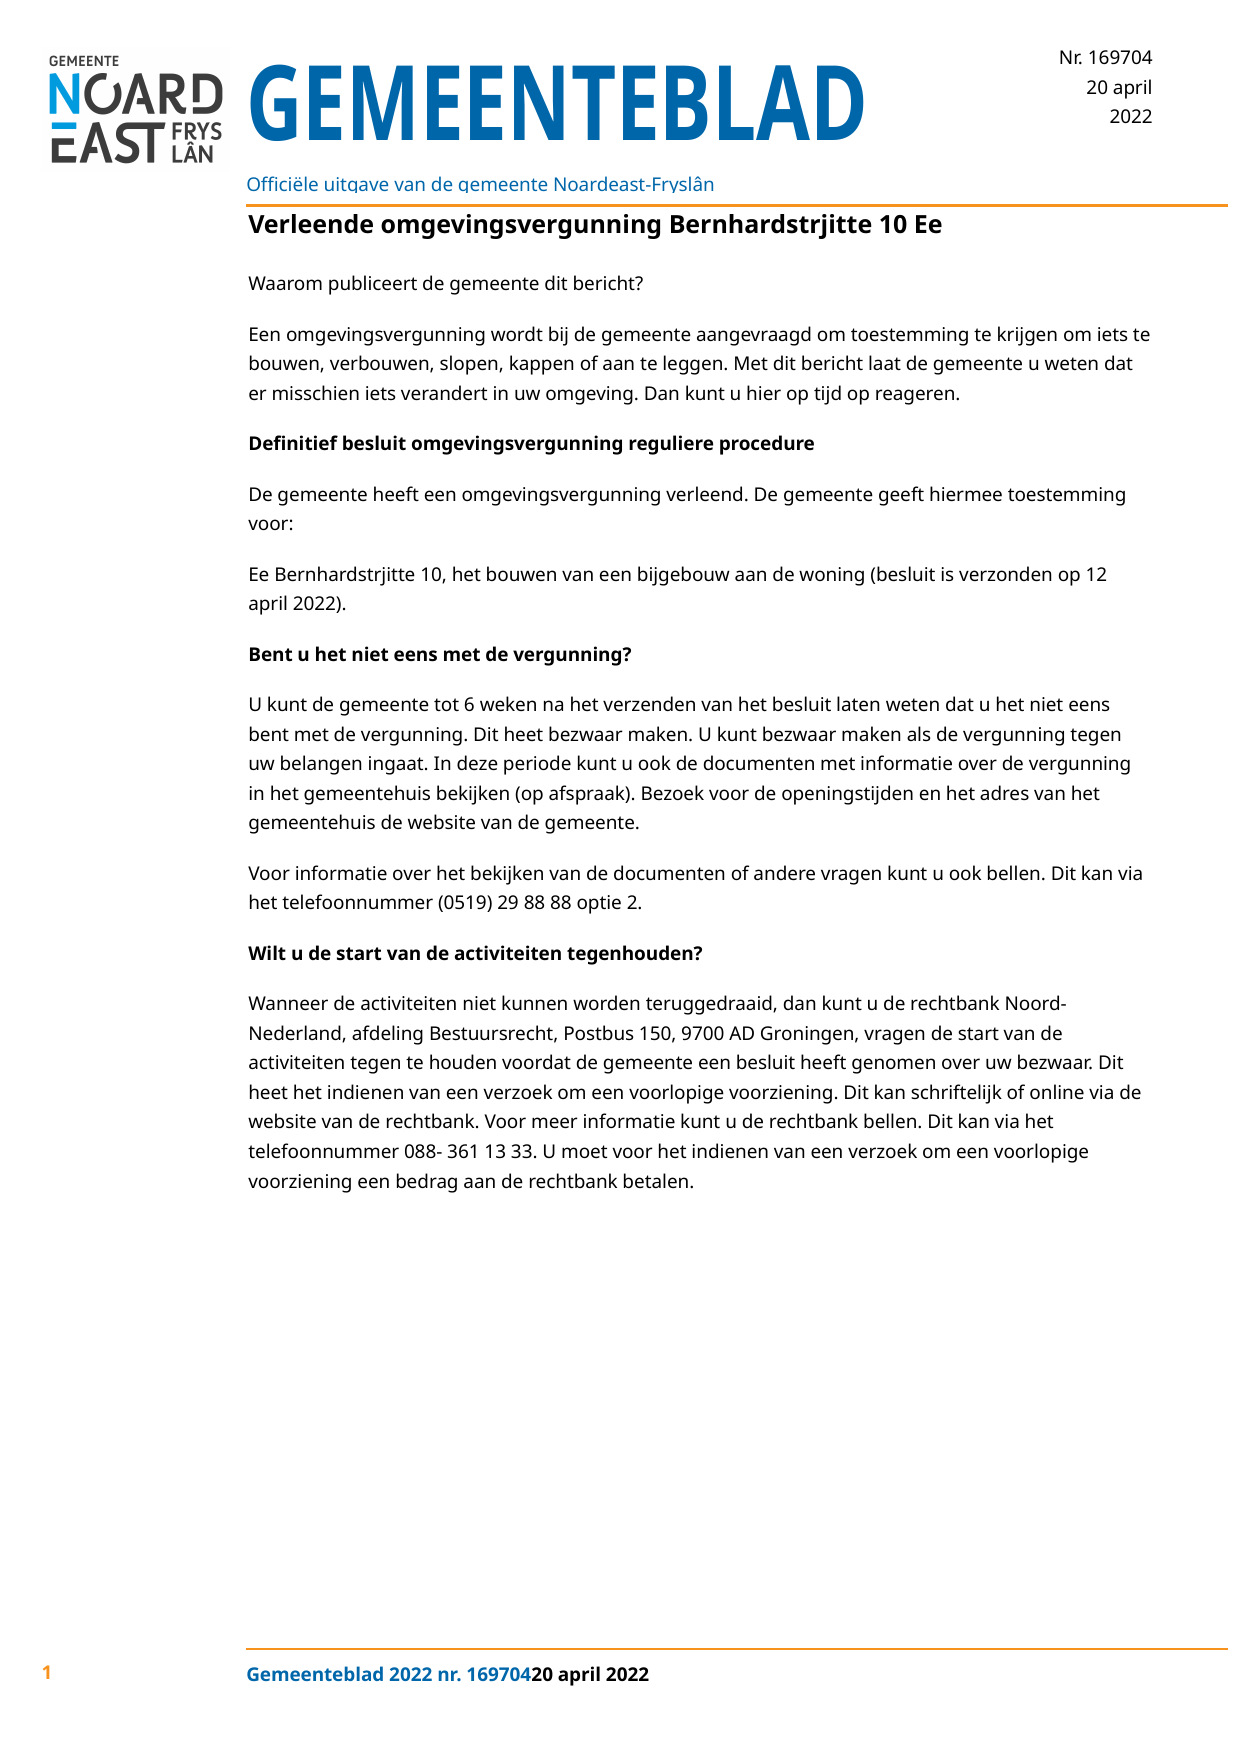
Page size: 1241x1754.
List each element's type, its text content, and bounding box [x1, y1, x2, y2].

text Definitief besluit omgevingsvergunning reguliere procedure [248, 430, 1152, 456]
text Wanneer de activiteiten niet kunnen worden teruggedraaid, dan kunt u de rechtbank Noord-Nederland, afdeling Bestuursrecht, Postbus 150, 9700 AD Groningen, vragen de start van de activiteiten tegen te houden voordat de gemeente een besluit heeft genomen over uw bezwaar. Dit heet het indienen van een verzoek om een voorlopige voorziening. Dit kan schriftelijk of online via de website van de rechtbank. Voor meer informatie kunt u de rechtbank bellen. Dit kan via het telefoonnummer 088- 361 13 33. U moet voor het indienen van een verzoek om een voorlopige voorziening een bedrag aan de rechtbank betalen. [248, 990, 1152, 1193]
text Voor informatie over het bekijken van de documenten of andere vragen kunt u ook bellen. Dit kan via het telefoonnummer (0519) 29 88 88 optie 2. [248, 860, 1152, 915]
text Een omgevingsvergunning wordt bij de gemeente aangevraagd om toestemming te krijgen om iets te bouwen, verbouwen, slopen, kappen of aan te leggen. Met dit bericht laat de gemeente u weten dat er misschien iets verandert in uw omgeving. Dan kunt u hier op tijd op reageren. [248, 321, 1152, 406]
text U kunt de gemeente tot 6 weken na het verzenden van het besluit laten weten dat u het niet eens bent met de vergunning. Dit heet bezwaar maken. U kunt bezwaar maken als de vergunning tegen uw belangen ingaat. In deze periode kunt u ook de documenten met informatie over de vergunning in het gemeentehuis bekijken (op afspraak). Bezoek voor de openingstijden en het adres van het gemeentehuis de website van de gemeente. [248, 691, 1152, 835]
picture [41, 47, 231, 172]
text De gemeente heeft een omgevingsvergunning verleend. De gemeente geeft hiermee toestemming voor: [248, 481, 1152, 536]
text Bent u het niet eens met de vergunning? [248, 641, 1152, 666]
text Ee Bernhardstrjitte 10, het bouwen van een bijgebouw aan de woning (besluit is verzonden op 12 april 2022). [248, 561, 1152, 616]
text Verleende omgevingsvergunning Bernhardstrjitte 10 Ee [248, 207, 1152, 241]
text Waarom publiceert de gemeente dit bericht? [248, 270, 1152, 296]
text Wilt u de start van de activiteiten tegenhouden? [248, 940, 1152, 966]
